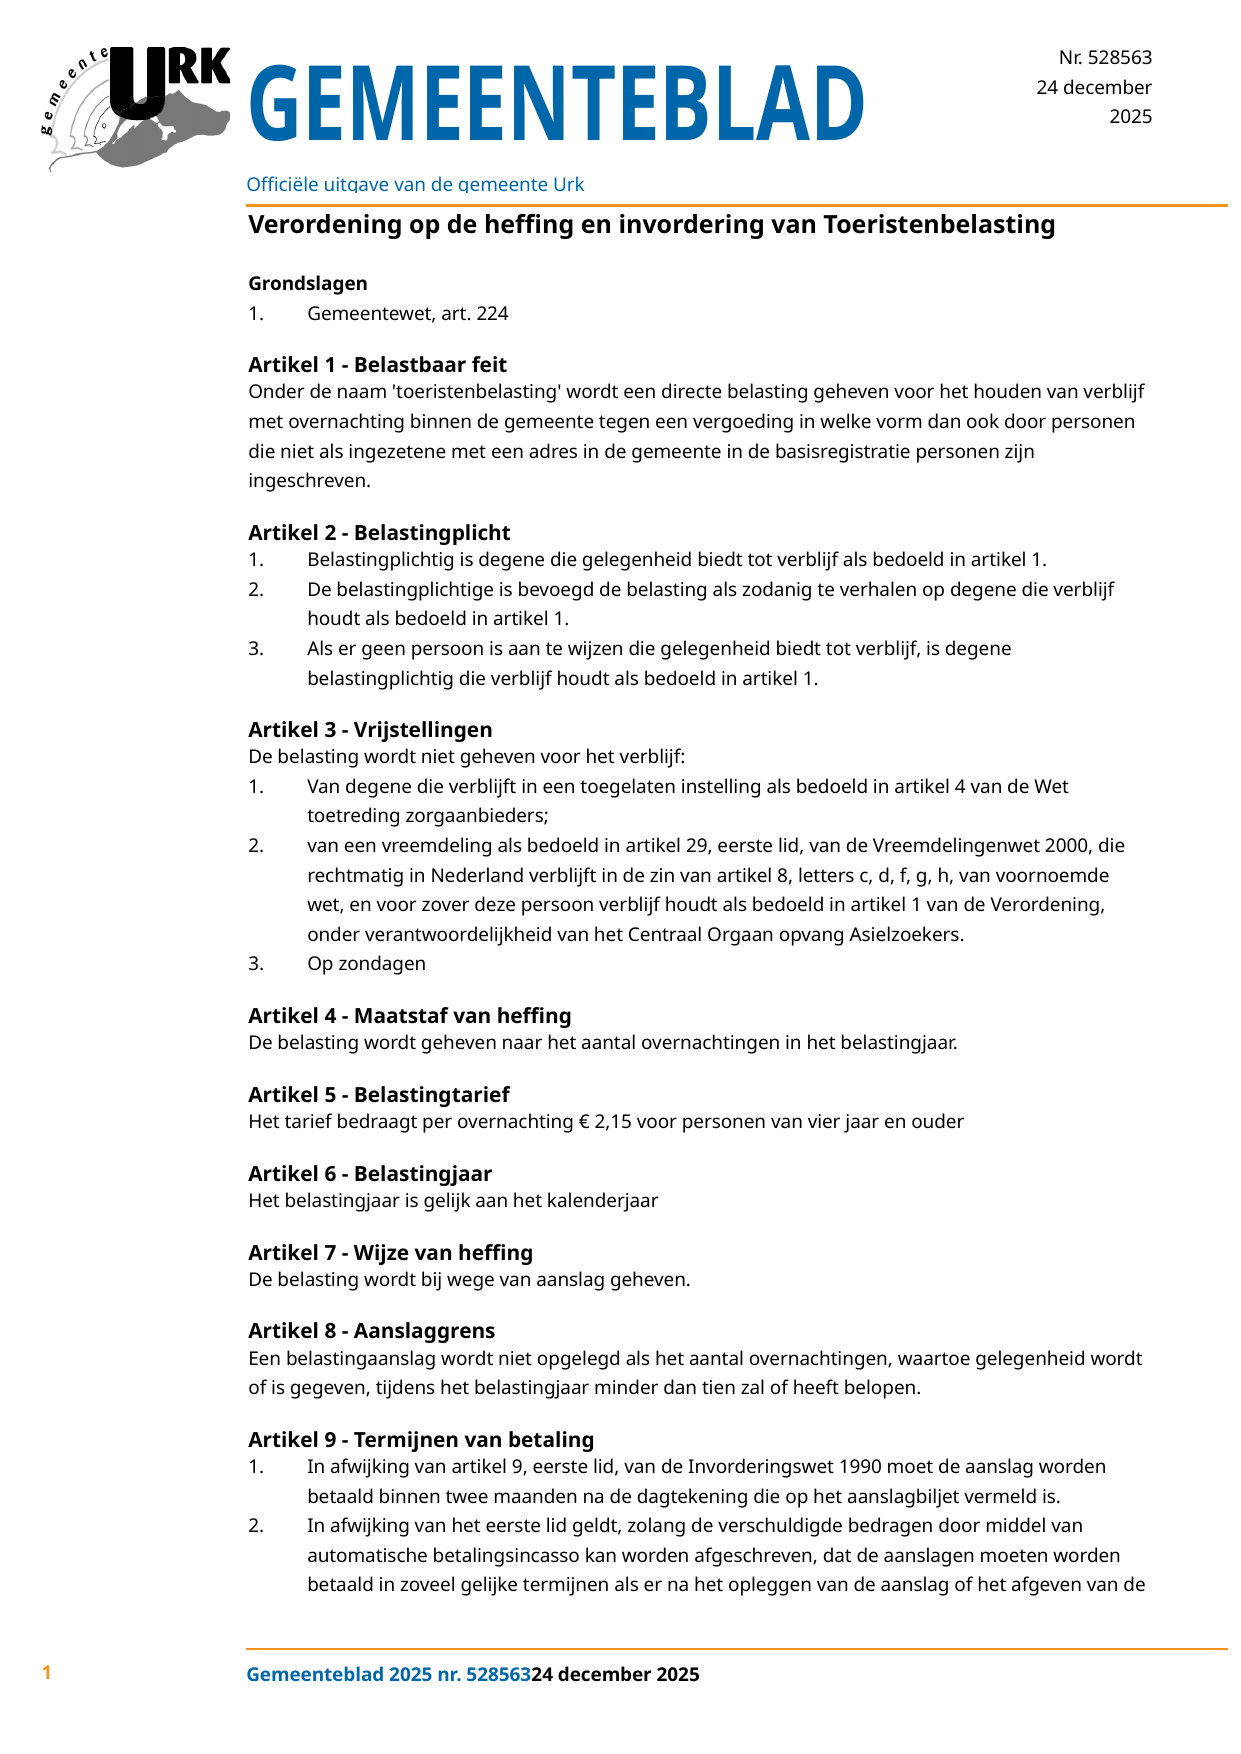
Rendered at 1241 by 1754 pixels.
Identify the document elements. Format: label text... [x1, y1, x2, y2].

list Als er geen persoon is aan te wijzen die gelegenheid biedt tot verblijf, is degene belastingplichtig die verblijf houdt als bedoeld in artikel 1. [248, 635, 1152, 690]
text Verordening op de heffing en invordering van Toeristenbelasting [248, 207, 1152, 241]
text Artikel 1 - Belastbaar feit [248, 350, 1152, 379]
list De belastingplichtige is bevoegd de belasting als zodanig te verhalen op degene die verblijf houdt als bedoeld in artikel 1. [248, 576, 1152, 631]
text Artikel 4 - Maatstaf van heffing [248, 1001, 1152, 1029]
list Gemeentewet, art. 224 [248, 300, 1152, 326]
text De belasting wordt geheven naar het aantal overnachtingen in het belastingjaar. [248, 1029, 1152, 1055]
text Onder de naam 'toeristenbelasting' wordt een directe belasting geheven voor het houden van verblijf met overnachting binnen de gemeente tegen een vergoeding in welke vorm dan ook door personen die niet als ingezetene met een adres in de gemeente in de basisregistratie personen zijn ingeschreven. [248, 379, 1152, 493]
text Artikel 2 - Belastingplicht [248, 518, 1152, 546]
list In afwijking van het eerste lid geldt, zolang de verschuldigde bedragen door middel van automatische betalingsincasso kan worden afgeschreven, dat de aanslagen moeten worden betaald in zoveel gelijke termijnen als er na het opleggen van de aanslag of het afgeven van de [248, 1512, 1152, 1597]
text Het tarief bedraagt per overnachting € 2,15 voor personen van vier jaar en ouder [248, 1108, 1152, 1134]
text Grondslagen [248, 270, 1152, 296]
list van een vreemdeling als bedoeld in artikel 29, eerste lid, van de Vreemdelingenwet 2000, die rechtmatig in Nederland verblijft in de zin van artikel 8, letters c, d, f, g, h, van voornoemde wet, en voor zover deze persoon verblijf houdt als bedoeld in artikel 1 van de Verordening, onder verantwoordelijkheid van het Centraal Orgaan opvang Asielzoekers. [248, 832, 1152, 947]
text De belasting wordt bij wege van aanslag geheven. [248, 1266, 1152, 1292]
text De belasting wordt niet geheven voor het verblijf: [248, 743, 1152, 769]
text Artikel 6 - Belastingjaar [248, 1159, 1152, 1187]
text Het belastingjaar is gelijk aan het kalenderjaar [248, 1187, 1152, 1213]
list Van degene die verblijft in een toegelaten instelling als bedoeld in artikel 4 van de Wet toetreding zorgaanbieders; [248, 773, 1152, 828]
text Artikel 5 - Belastingtarief [248, 1080, 1152, 1108]
list Belastingplichtig is degene die gelegenheid biedt tot verblijf als bedoeld in artikel 1. [248, 546, 1152, 572]
text Artikel 7 - Wijze van heffing [248, 1238, 1152, 1266]
text Artikel 3 - Vrijstellingen [248, 715, 1152, 743]
list In afwijking van artikel 9, eerste lid, van de Invorderingswet 1990 moet de aanslag worden betaald binnen twee maanden na de dagtekening die op het aanslagbiljet vermeld is. [248, 1453, 1152, 1509]
list Op zondagen [248, 951, 1152, 976]
picture [41, 47, 231, 172]
text Artikel 9 - Termijnen van betaling [248, 1425, 1152, 1453]
text Artikel 8 - Aanslaggrens [248, 1316, 1152, 1345]
text Een belastingaanslag wordt niet opgelegd als het aantal overnachtingen, waartoe gelegenheid wordt of is gegeven, tijdens het belastingjaar minder dan tien zal of heeft belopen. [248, 1345, 1152, 1400]
